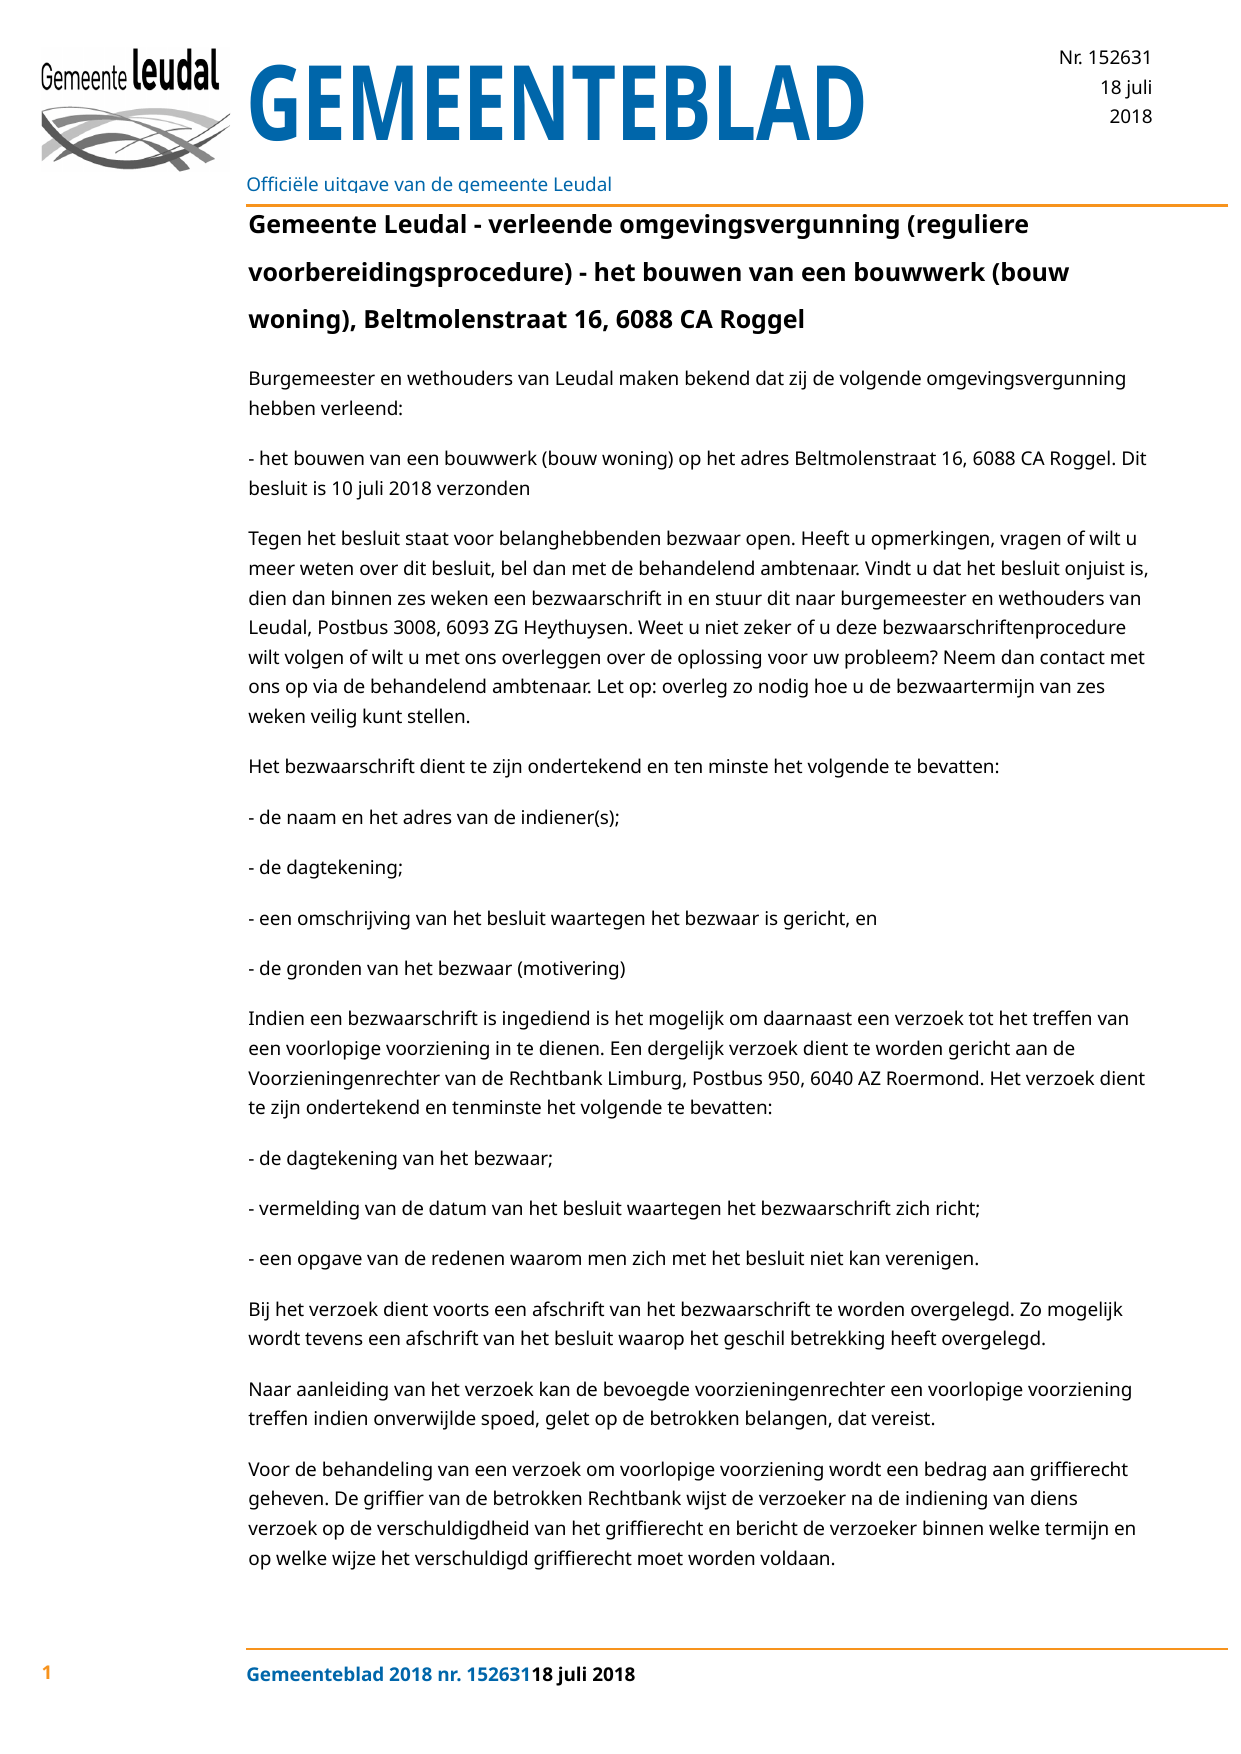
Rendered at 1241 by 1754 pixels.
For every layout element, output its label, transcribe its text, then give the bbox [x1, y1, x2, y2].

text Voor de behandeling van een verzoek om voorlopige voorziening wordt een bedrag aan griffierecht geheven. De griffier van de betrokken Rechtbank wijst de verzoeker na de indiening van diens verzoek op de verschuldigdheid van het griffierecht en bericht de verzoeker binnen welke termijn en op welke wijze het verschuldigd griffierecht moet worden voldaan. [248, 1456, 1152, 1570]
text Tegen het besluit staat voor belanghebbenden bezwaar open. Heeft u opmerkingen, vragen of wilt u meer weten over dit besluit, bel dan met de behandelend ambtenaar. Vindt u dat het besluit onjuist is, dien dan binnen zes weken een bezwaarschrift in en stuur dit naar burgemeester en wethouders van Leudal, Postbus 3008, 6093 ZG Heythuysen. Weet u niet zeker of u deze bezwaarschriftenprocedure wilt volgen of wilt u met ons overleggen over de oplossing voor uw probleem? Neem dan contact met ons op via de behandelend ambtenaar. Let op: overleg zo nodig hoe u de bezwaartermijn van zes weken veilig kunt stellen. [248, 526, 1152, 729]
text Het bezwaarschrift dient te zijn ondertekend en ten minste het volgende te bevatten: [248, 753, 1152, 779]
text - de dagtekening van het bezwaar; [248, 1145, 1152, 1170]
text Indien een bezwaarschrift is ingediend is het mogelijk om daarnaast een verzoek tot het treffen van een voorlopige voorziening in te dienen. Een dergelijk verzoek dient te worden gericht aan de Voorzieningenrechter van de Rechtbank Limburg, Postbus 950, 6040 AZ Roermond. Het verzoek dient te zijn ondertekend en tenminste het volgende te bevatten: [248, 1006, 1152, 1120]
text Bij het verzoek dient voorts een afschrift van het bezwaarschrift te worden overgelegd. Zo mogelijk wordt tevens een afschrift van het besluit waarop het geschil betrekking heeft overgelegd. [248, 1296, 1152, 1351]
text - de gronden van het bezwaar (motivering) [248, 955, 1152, 981]
text - een opgave van de redenen waarom men zich met het besluit niet kan verenigen. [248, 1246, 1152, 1271]
text - het bouwen van een bouwwerk (bouw woning) op het adres Beltmolenstraat 16, 6088 CA Roggel. Dit besluit is 10 juli 2018 verzonden [248, 446, 1152, 501]
text - de dagtekening; [248, 854, 1152, 880]
text - een omschrijving van het besluit waartegen het bezwaar is gericht, en [248, 905, 1152, 930]
text Burgemeester en wethouders van Leudal maken bekend dat zij de volgende omgevingsvergunning hebben verleend: [248, 366, 1152, 421]
text - vermelding van de datum van het besluit waartegen het bezwaarschrift zich richt; [248, 1195, 1152, 1221]
picture [41, 47, 231, 172]
text - de naam en het adres van de indiener(s); [248, 804, 1152, 829]
text Naar aanleiding van het verzoek kan de bevoegde voorzieningenrechter een voorlopige voorziening treffen indien onverwijlde spoed, gelet op de betrokken belangen, dat vereist. [248, 1376, 1152, 1431]
text Gemeente Leudal - verleende omgevingsvergunning (reguliere voorbereidingsprocedure) - het bouwen van een bouwwerk (bouw woning), Beltmolenstraat 16, 6088 CA Roggel [248, 207, 1152, 336]
